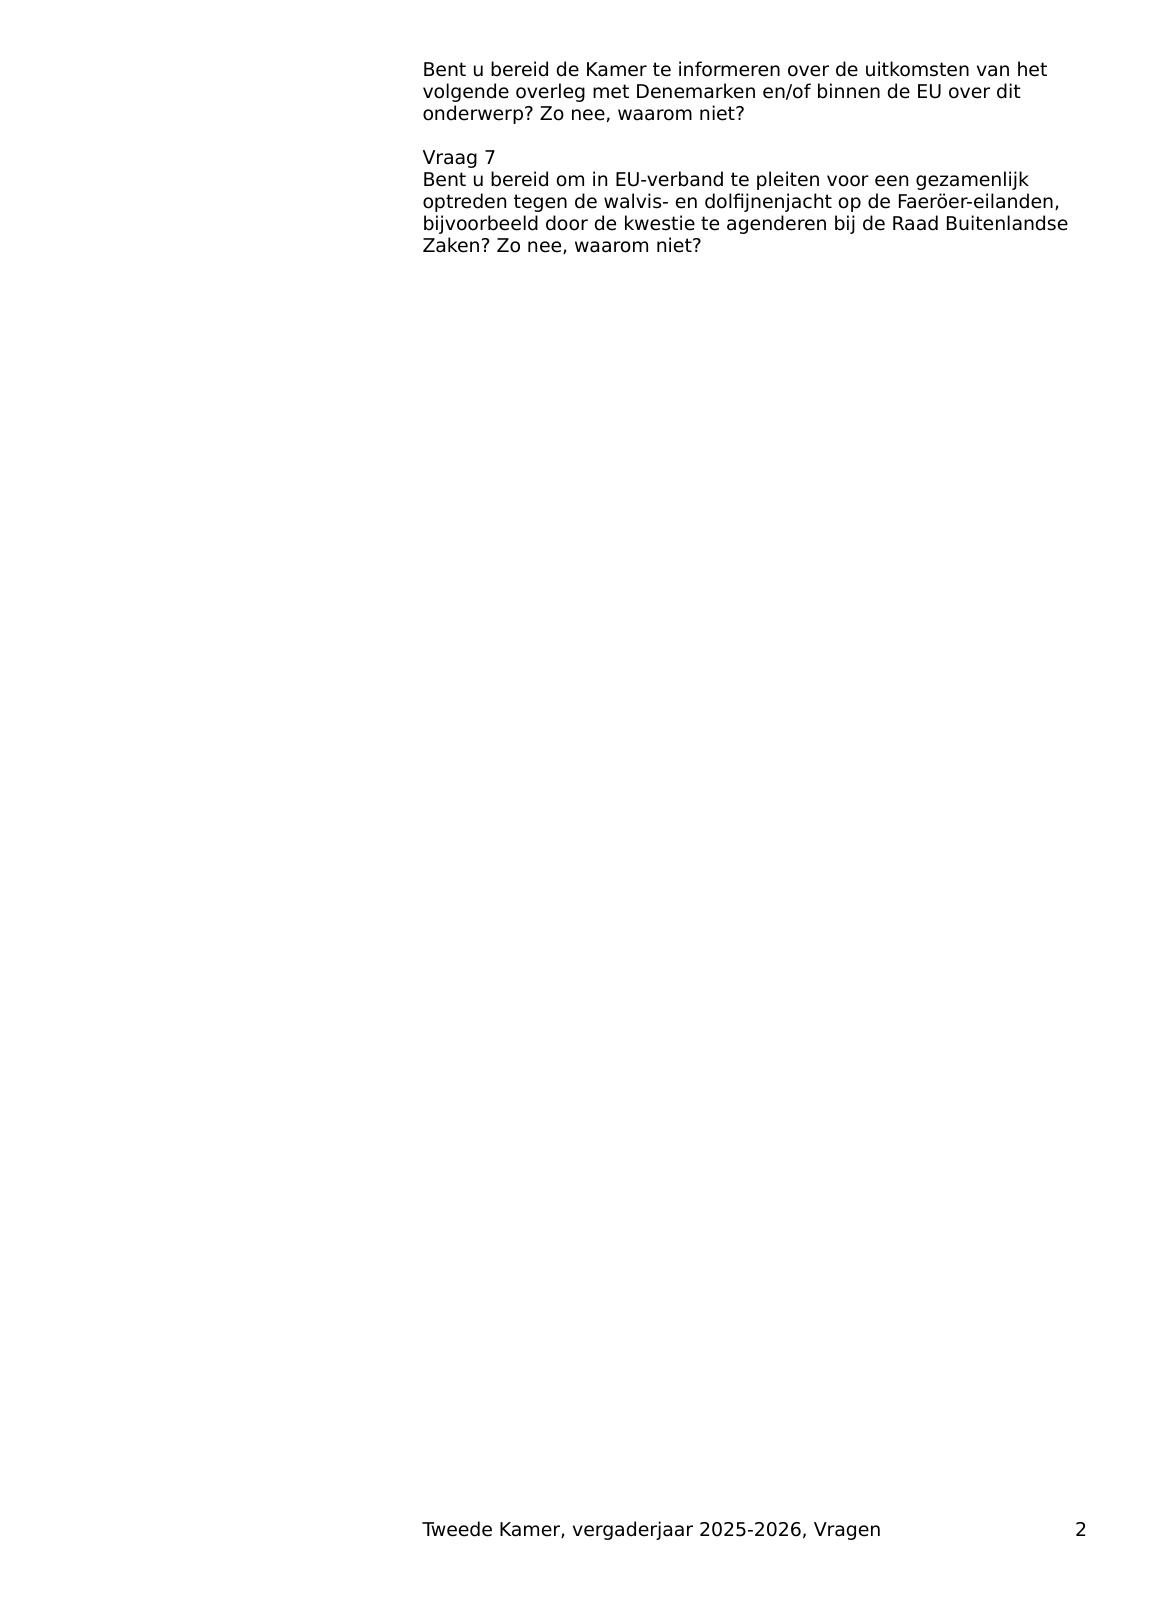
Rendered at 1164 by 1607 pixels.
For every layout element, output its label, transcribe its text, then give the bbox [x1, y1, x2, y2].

text Bent u bereid om in EU-verband te pleiten voor een gezamenlijk optreden tegen de walvis- en dolfijnenjacht op de Faeröer-eilanden, bijvoorbeeld door de kwestie te agenderen bij de Raad Buitenlandse Zaken? Zo nee, waarom niet? [422, 169, 1087, 257]
text Vraag 7 [422, 147, 1087, 169]
text Bent u bereid de Kamer te informeren over de uitkomsten van het volgende overleg met Denemarken en/of binnen de EU over dit onderwerp? Zo nee, waarom niet? [422, 59, 1087, 125]
